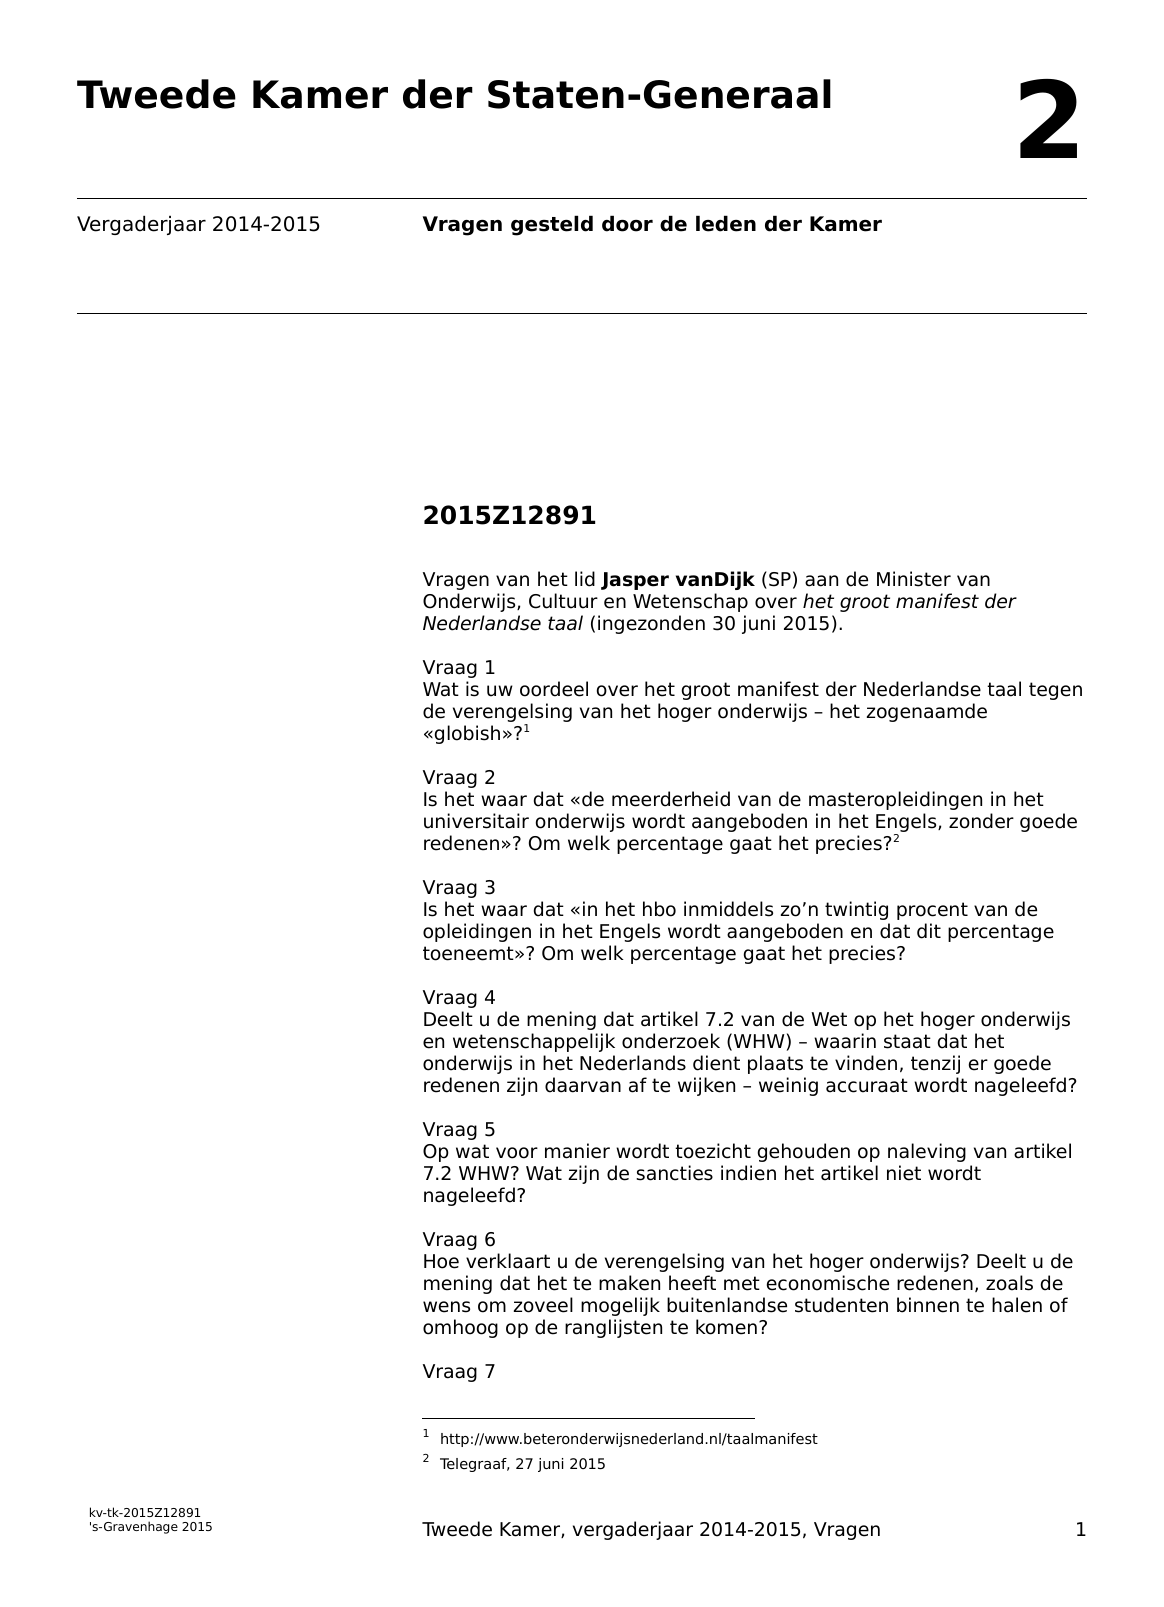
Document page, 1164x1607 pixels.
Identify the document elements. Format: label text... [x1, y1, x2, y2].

table_cell Vergaderjaar 2014-2015 [77, 199, 422, 313]
text Vraag 6 [422, 1229, 1087, 1251]
text Vraag 4 [422, 987, 1087, 1009]
table_header Tweede Kamer der Staten-Generaal [77, 59, 886, 198]
text Vraag 3 [422, 877, 1087, 899]
text kv-tk-2015Z12891 [88, 1506, 323, 1520]
text Hoe verklaart u de verengelsing van het hoger onderwijs? Deelt u de mening dat het te maken heeft met economische redenen, zoals de wens om zoveel mogelijk buitenlandse studenten binnen te halen of omhoog op de ranglijsten te komen? [422, 1251, 1087, 1339]
text Is het waar dat «in het hbo inmiddels zo’n twintig procent van de opleidingen in het Engels wordt aangeboden en dat dit percentage toeneemt»? Om welk percentage gaat het precies? [422, 899, 1087, 965]
text http://www.beteronderwijsnederland.nl/taalmanifest [422, 1427, 1087, 1449]
text Vraag 2 [422, 767, 1087, 789]
text Telegraaf, 27 juni 2015 [422, 1452, 1087, 1474]
text Op wat voor manier wordt toezicht gehouden op naleving van artikel 7.2 WHW? Wat zijn de sancties indien het artikel niet wordt nageleefd? [422, 1141, 1087, 1207]
text 's-Gravenhage 2015 [88, 1520, 323, 1534]
text Wat is uw oordeel over het groot manifest der Nederlandse taal tegen de verengelsing van het hoger onderwijs – het zogenaamde «globish»? [422, 679, 1087, 745]
table_cell Vragen gesteld door de leden der Kamer [422, 199, 1087, 313]
text Vragen van het lid Jasper vanDijk (SP) aan de Minister van Onderwijs, Cultuur en Wetenschap over het groot manifest der Nederlandse taal (ingezonden 30 juni 2015). [422, 569, 1087, 635]
text Vraag 1 [422, 657, 1087, 679]
text Deelt u de mening dat artikel 7.2 van de Wet op het hoger onderwijs en wetenschappelijk onderzoek (WHW) – waarin staat dat het onderwijs in het Nederlands dient plaats te vinden, tenzij er goede redenen zijn daarvan af te wijken – weinig accuraat wordt nageleefd? [422, 1009, 1087, 1097]
text 2015Z12891 [422, 501, 1087, 531]
text Is het waar dat «de meerderheid van de masteropleidingen in het universitair onderwijs wordt aangeboden in het Engels, zonder goede redenen»? Om welk percentage gaat het precies? [422, 789, 1087, 855]
text Vraag 7 [422, 1361, 1087, 1383]
table_header 2 [886, 59, 1087, 198]
text Vraag 5 [422, 1119, 1087, 1141]
